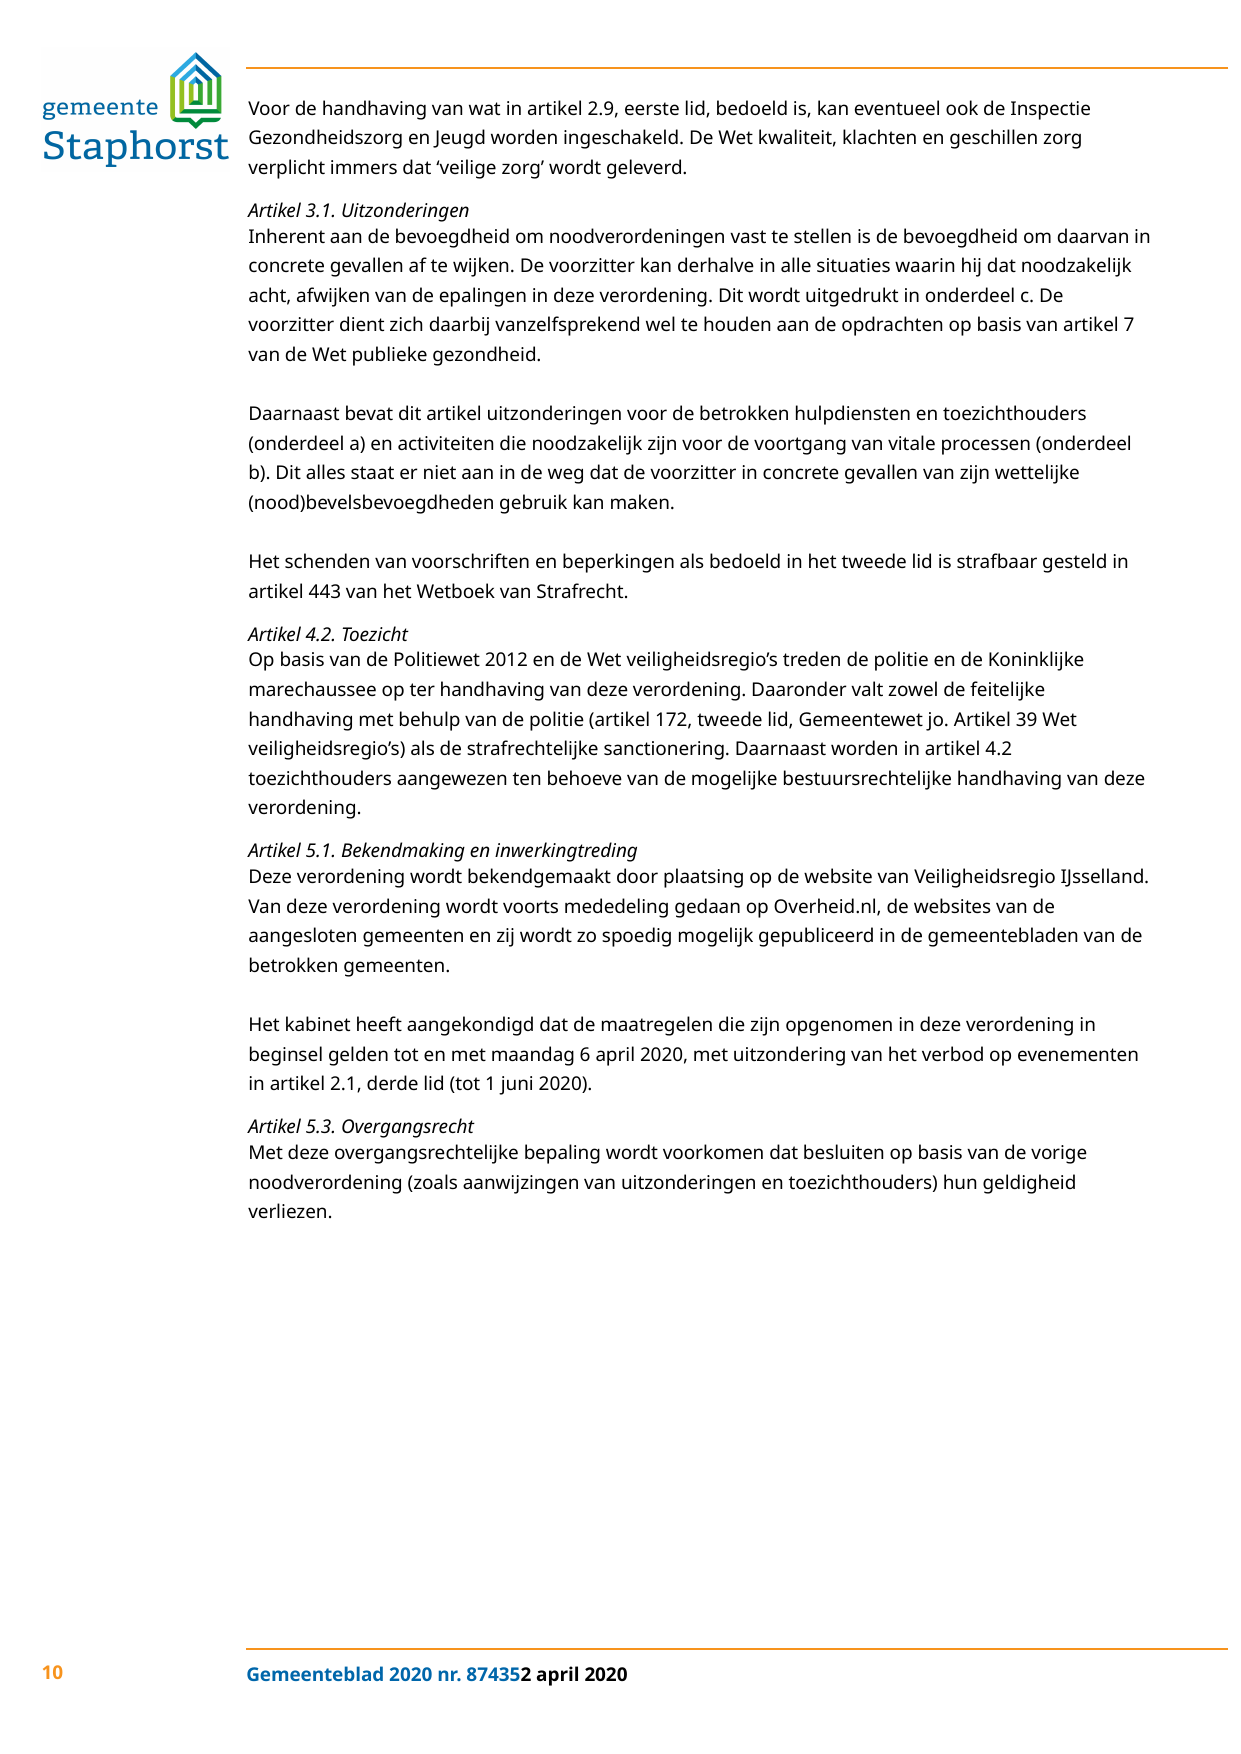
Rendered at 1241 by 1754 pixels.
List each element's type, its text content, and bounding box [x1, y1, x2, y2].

picture [41, 47, 231, 172]
text Voor de handhaving van wat in artikel 2.9, eerste lid, bedoeld is, kan eventueel ook de Inspectie Gezondheidszorg en Jeugd worden ingeschakeld. De Wet kwaliteit, klachten en geschillen zorg verplicht immers dat ‘veilige zorg’ wordt geleverd. [248, 95, 1152, 180]
text Het kabinet heeft aangekondigd dat de maatregelen die zijn opgenomen in deze verordening in beginsel gelden tot en met maandag 6 april 2020, met uitzondering van het verbod op evenementen in artikel 2.1, derde lid (tot 1 juni 2020). [248, 1011, 1152, 1096]
text Artikel 3.1. Uitzonderingen [248, 197, 1152, 223]
text Daarnaast bevat dit artikel uitzonderingen voor de betrokken hulpdiensten en toezichthouders (onderdeel a) en activiteiten die noodzakelijk zijn voor de voortgang van vitale processen (onderdeel b). Dit alles staat er niet aan in de weg dat de voorzitter in concrete gevallen van zijn wettelijke (nood)bevelsbevoegdheden gebruik kan maken. [248, 400, 1152, 515]
text Op basis van de Politiewet 2012 en de Wet veiligheidsregio’s treden de politie en de Koninklijke marechaussee op ter handhaving van deze verordening. Daaronder valt zowel de feitelijke handhaving met behulp van de politie (artikel 172, tweede lid, Gemeentewet jo. Artikel 39 Wet veiligheidsregio’s) als de strafrechtelijke sanctionering. Daarnaast worden in artikel 4.2 toezichthouders aangewezen ten behoeve van de mogelijke bestuursrechtelijke handhaving van deze verordening. [248, 647, 1152, 820]
text Artikel 5.1. Bekendmaking en inwerkingtreding [248, 838, 1152, 863]
text Inherent aan de bevoegdheid om noodverordeningen vast te stellen is de bevoegdheid om daarvan in concrete gevallen af te wijken. De voorzitter kan derhalve in alle situaties waarin hij dat noodzakelijk acht, afwijken van de epalingen in deze verordening. Dit wordt uitgedrukt in onderdeel c. De voorzitter dient zich daarbij vanzelfsprekend wel te houden aan de opdrachten op basis van artikel 7 van de Wet publieke gezondheid. [248, 223, 1152, 367]
text Artikel 4.2. Toezicht [248, 621, 1152, 647]
text Deze verordening wordt bekendgemaakt door plaatsing op de website van Veiligheidsregio IJsselland. Van deze verordening wordt voorts mededeling gedaan op Overheid.nl, de websites van de aangesloten gemeenten en zij wordt zo spoedig mogelijk gepubliceerd in de gemeentebladen van de betrokken gemeenten. [248, 863, 1152, 978]
text Met deze overgangsrechtelijke bepaling wordt voorkomen dat besluiten op basis van de vorige noodverordening (zoals aanwijzingen van uitzonderingen en toezichthouders) hun geldigheid verliezen. [248, 1139, 1152, 1224]
text Artikel 5.3. Overgangsrecht [248, 1114, 1152, 1139]
text Het schenden van voorschriften en beperkingen als bedoeld in het tweede lid is strafbaar gesteld in artikel 443 van het Wetboek van Strafrecht. [248, 548, 1152, 603]
